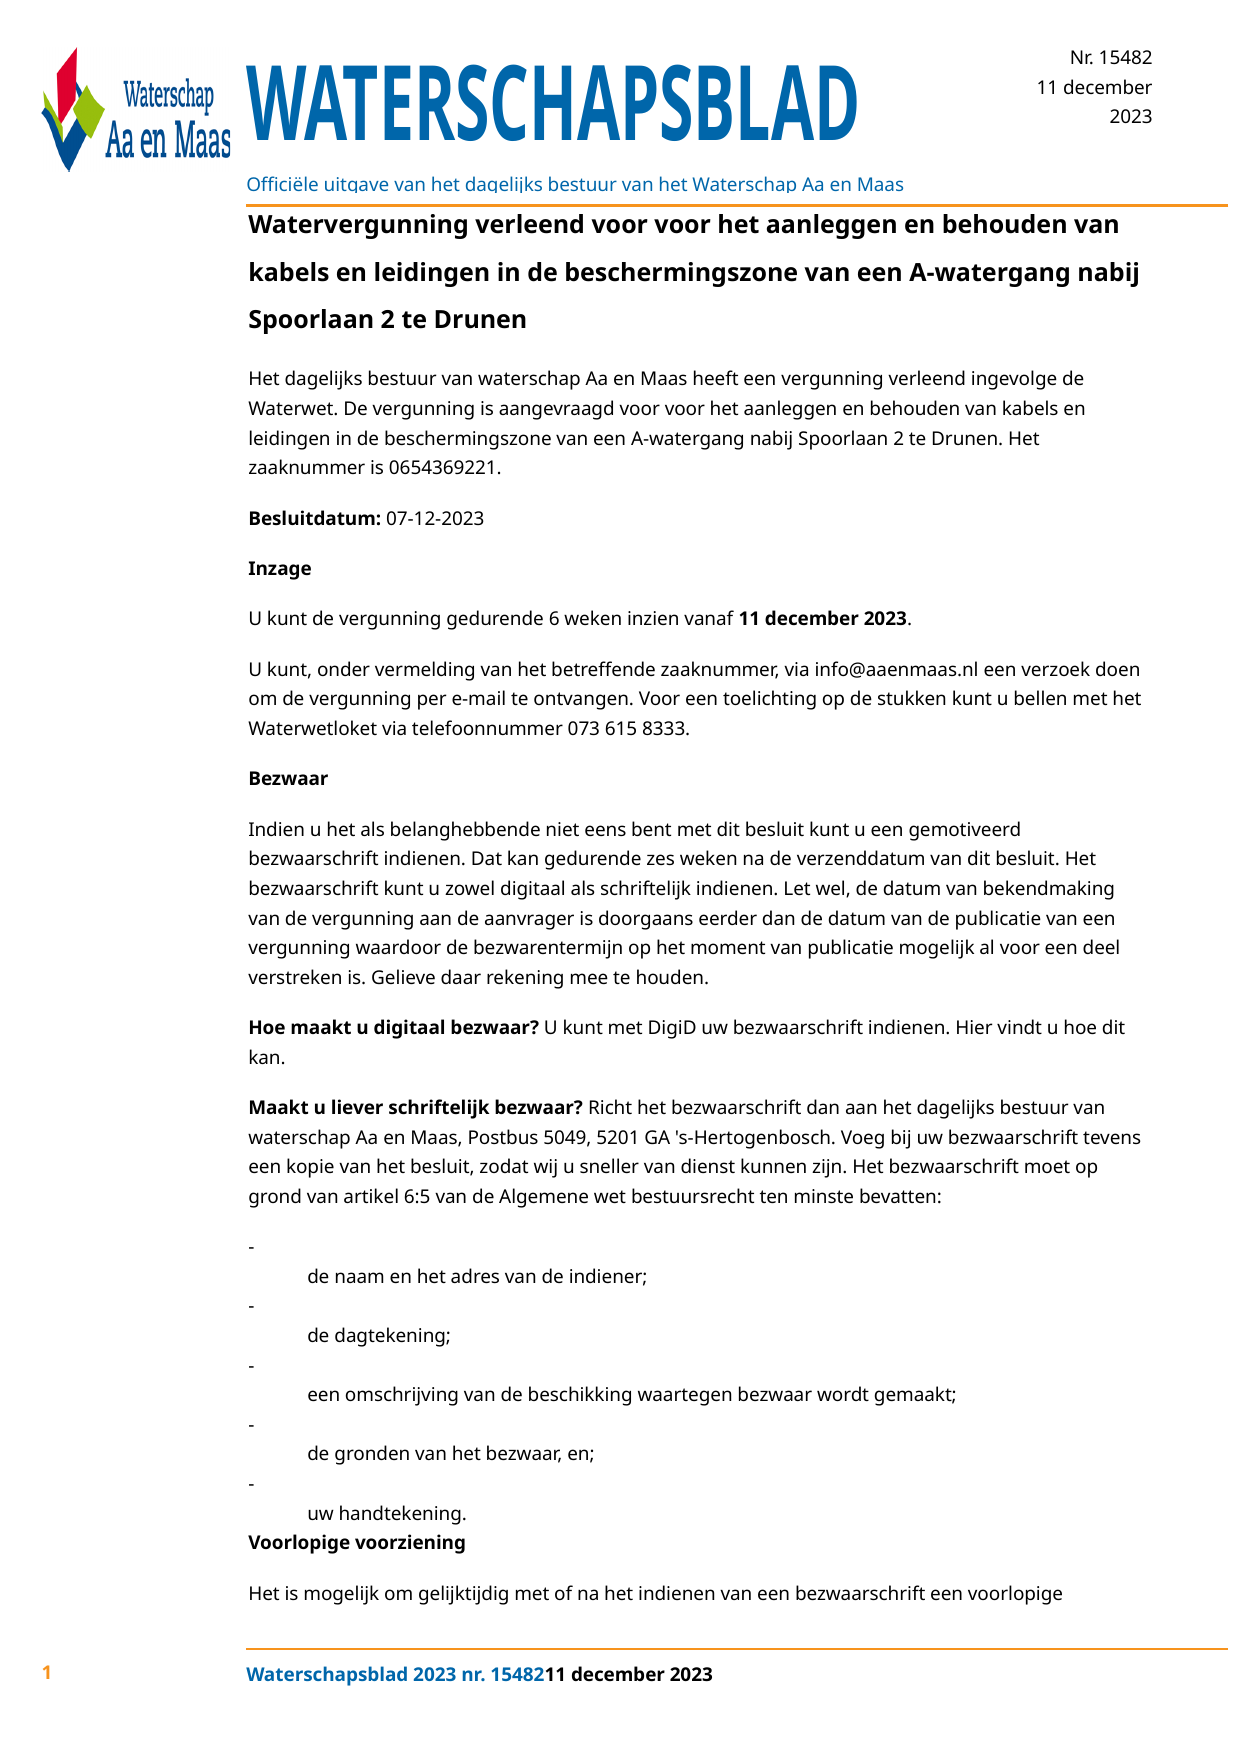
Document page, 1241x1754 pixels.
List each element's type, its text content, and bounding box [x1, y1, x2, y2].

list uw handtekening. [248, 1500, 1152, 1525]
text Indien u het als belanghebbende niet eens bent met dit besluit kunt u een gemotiveerd bezwaarschrift indienen. Dat kan gedurende zes weken na de verzenddatum van dit besluit. Het bezwaarschrift kunt u zowel digitaal als schriftelijk indienen. Let wel, de datum van bekendmaking van de vergunning aan de aanvrager is doorgaans eerder dan de datum van de publicatie van een vergunning waardoor de bezwarentermijn op het moment van publicatie mogelijk al voor een deel verstreken is. Gelieve daar rekening mee te houden. [248, 816, 1152, 989]
text Het is mogelijk om gelijktijdig met of na het indienen van een bezwaarschrift een voorlopige [248, 1580, 1152, 1605]
text Hoe maakt u digitaal bezwaar? U kunt met DigiD uw bezwaarschrift indienen. Hier vindt u hoe dit kan. [248, 1014, 1152, 1069]
text Het dagelijks bestuur van waterschap Aa en Maas heeft een vergunning verleend ingevolge de Waterwet. De vergunning is aangevraagd voor voor het aanleggen en behouden van kabels en leidingen in de beschermingszone van een A-watergang nabij Spoorlaan 2 te Drunen. Het zaaknummer is 0654369221. [248, 366, 1152, 480]
text Watervergunning verleend voor voor het aanleggen en behouden van kabels en leidingen in de beschermingszone van een A-watergang nabij Spoorlaan 2 te Drunen [248, 207, 1152, 336]
text U kunt, onder vermelding van het betreffende zaaknummer, via info@aaenmaas.nl een verzoek doen om de vergunning per e-mail te ontvangen. Voor een toelichting op de stukken kunt u bellen met het Waterwetloket via telefoonnummer 073 615 8333. [248, 656, 1152, 741]
list de gronden van het bezwaar, en; [248, 1441, 1152, 1466]
text Besluitdatum: 07-12-2023 [248, 505, 1152, 530]
list een omschrijving van de beschikking waartegen bezwaar wordt gemaakt; [248, 1381, 1152, 1407]
text U kunt de vergunning gedurende 6 weken inzien vanaf 11 december 2023. [248, 606, 1152, 631]
list de naam en het adres van de indiener; [248, 1263, 1152, 1289]
text Voorlopige voorziening [248, 1529, 1152, 1555]
text Inzage [248, 555, 1152, 581]
text Maakt u liever schriftelijk bezwaar? Richt het bezwaarschrift dan aan het dagelijks bestuur van waterschap Aa en Maas, Postbus 5049, 5201 GA 's-Hertogenbosch. Voeg bij uw bezwaarschrift tevens een kopie van het besluit, zodat wij u sneller van dienst kunnen zijn. Het bezwaarschrift moet op grond van artikel 6:5 van de Algemene wet bestuursrecht ten minste bevatten: [248, 1094, 1152, 1209]
text Bezwaar [248, 766, 1152, 791]
list de dagtekening; [248, 1322, 1152, 1348]
picture [41, 47, 231, 172]
